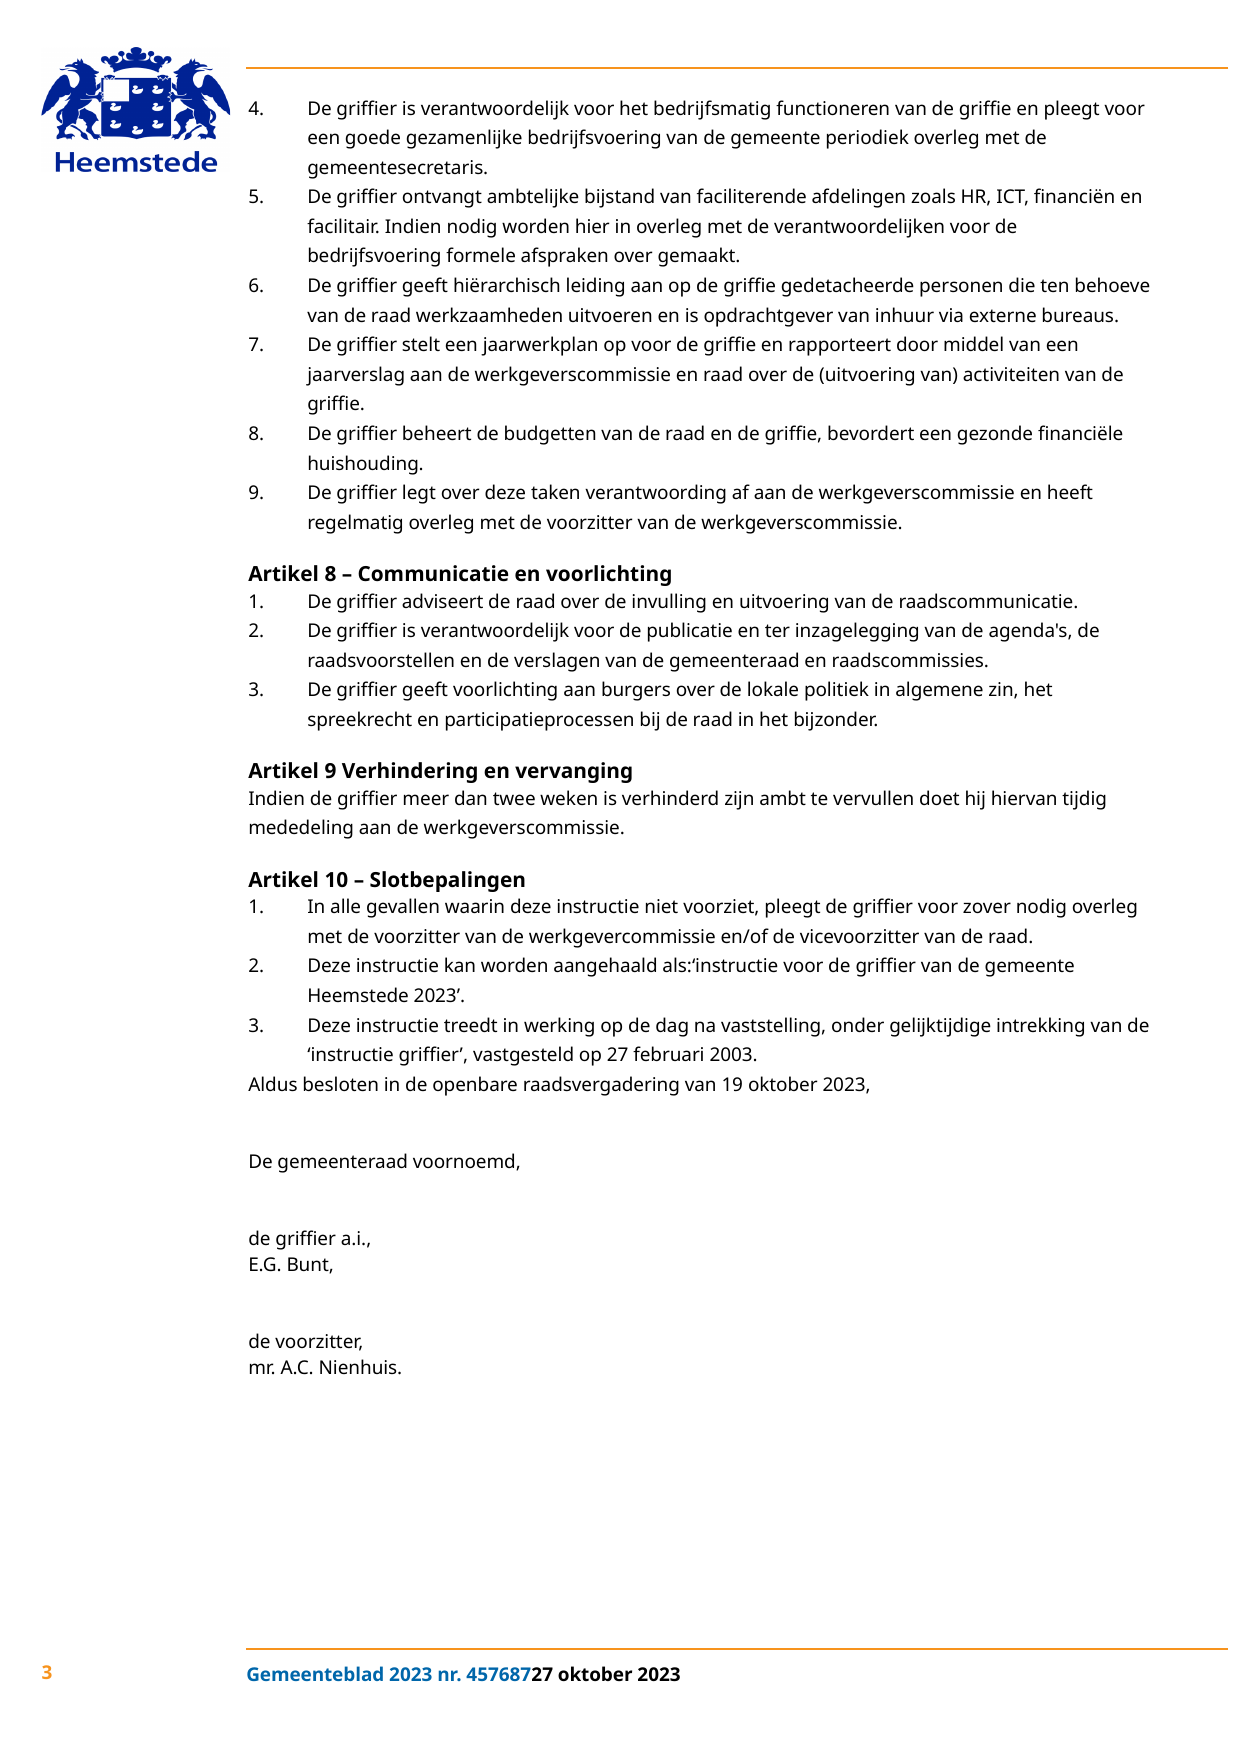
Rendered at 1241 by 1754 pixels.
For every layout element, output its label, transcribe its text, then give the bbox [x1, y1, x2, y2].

text Artikel 10 – Slotbepalingen [248, 865, 1152, 893]
text de voorzitter, [248, 1328, 1152, 1354]
text Aldus besloten in de openbare raadsvergadering van 19 oktober 2023, [248, 1071, 1152, 1097]
list De griffier adviseert de raad over de invulling en uitvoering van de raadscommunicatie. [248, 588, 1152, 613]
text de griffier a.i., [248, 1225, 1152, 1251]
list De griffier geeft hiërarchisch leiding aan op de griffie gedetacheerde personen die ten behoeve van de raad werkzaamheden uitvoeren en is opdrachtgever van inhuur via externe bureaus. [248, 272, 1152, 328]
list De griffier geeft voorlichting aan burgers over de lokale politiek in algemene zin, het spreekrecht en participatieprocessen bij de raad in het bijzonder. [248, 677, 1152, 732]
text Artikel 9 Verhindering en vervanging [248, 757, 1152, 785]
list In alle gevallen waarin deze instructie niet voorziet, pleegt de griffier voor zover nodig overleg met de voorzitter van de werkgevercommissie en/of de vicevoorzitter van de raad. [248, 893, 1152, 949]
list Deze instructie kan worden aangehaald als:‘instructie voor de griffier van de gemeente Heemstede 2023’. [248, 953, 1152, 1008]
text Indien de griffier meer dan twee weken is verhinderd zijn ambt te vervullen doet hij hiervan tijdig mededeling aan de werkgeverscommissie. [248, 785, 1152, 840]
text De gemeenteraad voornoemd, [248, 1148, 1152, 1174]
list De griffier beheert de budgetten van de raad en de griffie, bevordert een gezonde financiële huishouding. [248, 420, 1152, 476]
list De griffier stelt een jaarwerkplan op voor de griffie en rapporteert door middel van een jaarverslag aan de werkgeverscommissie en raad over de (uitvoering van) activiteiten van de griffie. [248, 331, 1152, 416]
list De griffier is verantwoordelijk voor het bedrijfsmatig functioneren van de griffie en pleegt voor een goede gezamenlijke bedrijfsvoering van de gemeente periodiek overleg met de gemeentesecretaris. [248, 95, 1152, 180]
list De griffier is verantwoordelijk voor de publicatie en ter inzagelegging van de agenda's, de raadsvoorstellen en de verslagen van de gemeenteraad en raadscommissies. [248, 617, 1152, 673]
list De griffier ontvangt ambtelijke bijstand van faciliterende afdelingen zoals HR, ICT, financiën en facilitair. Indien nodig worden hier in overleg met de verantwoordelijken voor de bedrijfsvoering formele afspraken over gemaakt. [248, 183, 1152, 268]
text Artikel 8 – Communicatie en voorlichting [248, 559, 1152, 588]
list De griffier legt over deze taken verantwoording af aan de werkgeverscommissie en heeft regelmatig overleg met de voorzitter van de werkgeverscommissie. [248, 479, 1152, 535]
text E.G. Bunt, [248, 1251, 1152, 1277]
text mr. A.C. Nienhuis. [248, 1354, 1152, 1380]
list Deze instructie treedt in werking op de dag na vaststelling, onder gelijktijdige intrekking van de ‘instructie griffier’, vastgesteld op 27 februari 2003. [248, 1012, 1152, 1067]
picture [41, 47, 231, 172]
